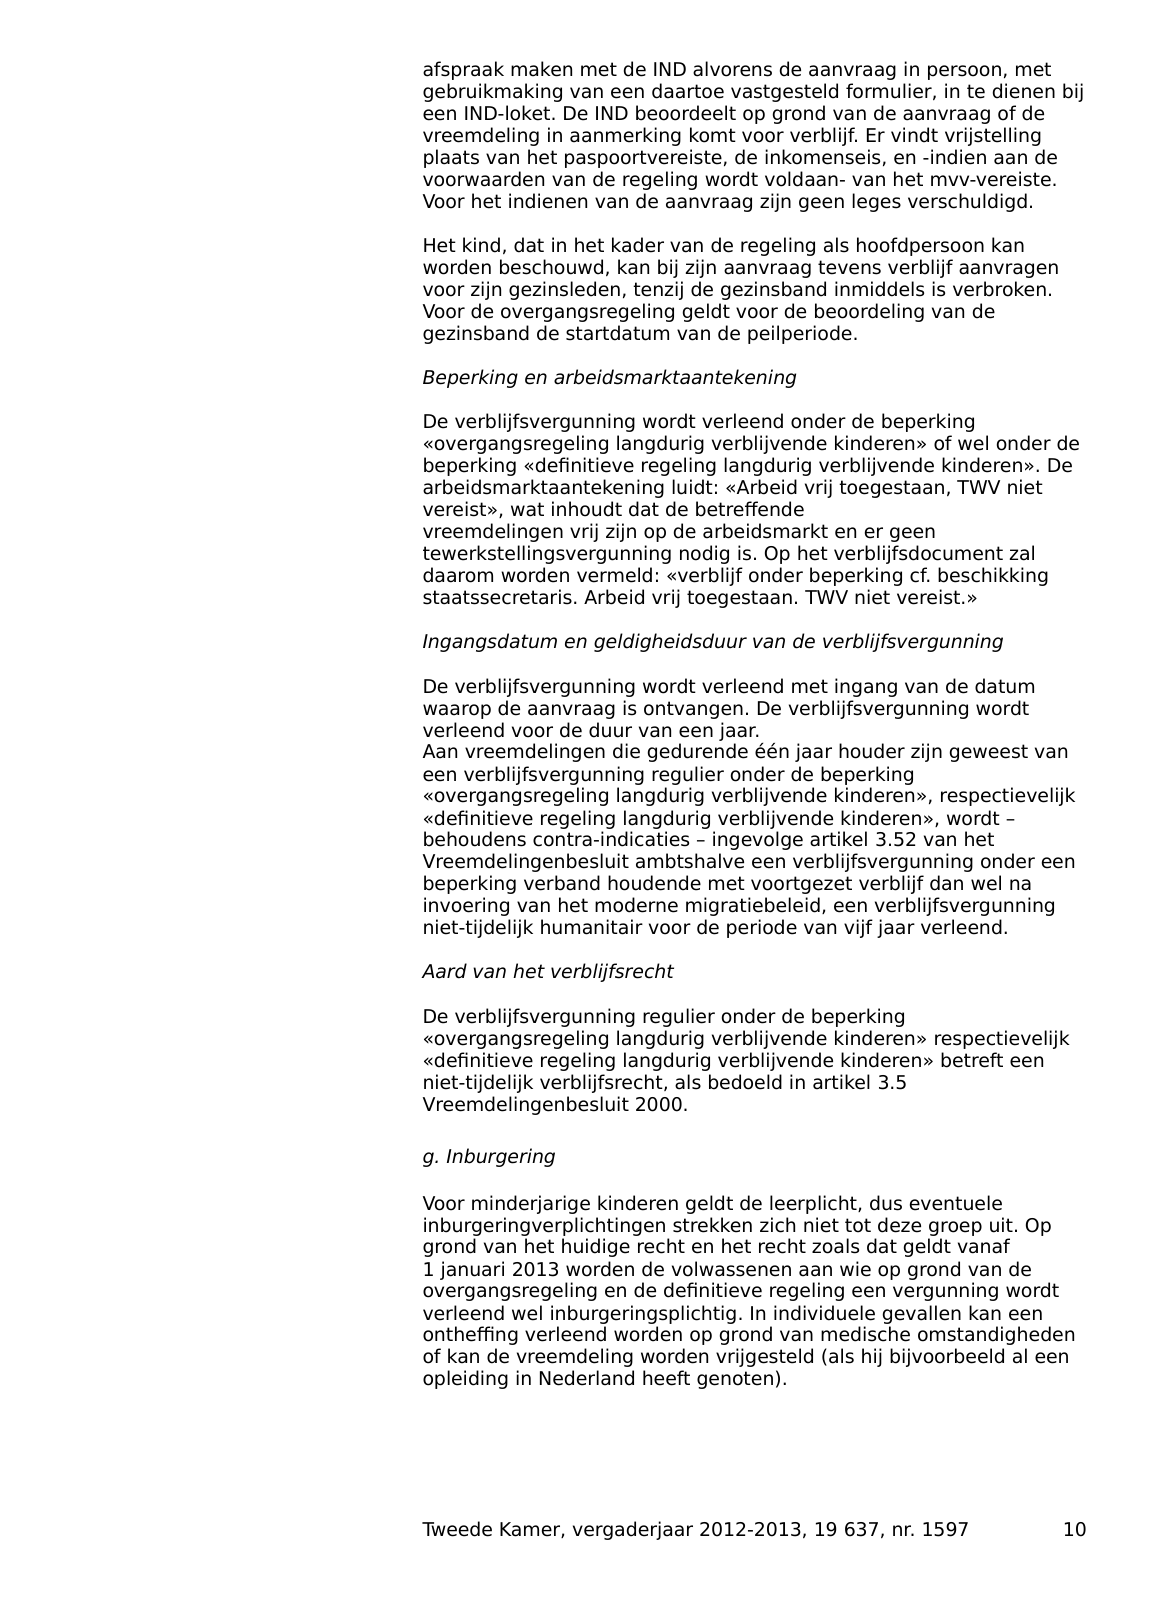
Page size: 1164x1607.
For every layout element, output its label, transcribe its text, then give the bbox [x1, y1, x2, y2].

text afspraak maken met de IND alvorens de aanvraag in persoon, met gebruikmaking van een daartoe vastgesteld formulier, in te dienen bij een IND-loket. De IND beoordeelt op grond van de aanvraag of de vreemdeling in aanmerking komt voor verblijf. Er vindt vrijstelling plaats van het paspoortvereiste, de inkomenseis, en -indien aan de voorwaarden van de regeling wordt voldaan- van het mvv-vereiste. Voor het indienen van de aanvraag zijn geen leges verschuldigd. [422, 59, 1087, 213]
subtitle Aard van het verblijfsrecht [422, 961, 1087, 983]
text De verblijfsvergunning regulier onder de beperking «overgangsregeling langdurig verblijvende kinderen» respectievelijk «definitieve regeling langdurig verblijvende kinderen» betreft een niet-tijdelijk verblijfsrecht, als bedoeld in artikel 3.5 Vreemdelingenbesluit 2000. [422, 1006, 1087, 1116]
subtitle Ingangsdatum en geldigheidsduur van de verblijfsvergunning [422, 631, 1087, 653]
text De verblijfsvergunning wordt verleend onder de beperking «overgangsregeling langdurig verblijvende kinderen» of wel onder de beperking «definitieve regeling langdurig verblijvende kinderen». De arbeidsmarktaantekening luidt: «Arbeid vrij toegestaan, TWV niet vereist», wat inhoudt dat de betreffende [422, 411, 1087, 521]
text Het kind, dat in het kader van de regeling als hoofdpersoon kan worden beschouwd, kan bij zijn aanvraag tevens verblijf aanvragen voor zijn gezinsleden, tenzij de gezinsband inmiddels is verbroken. [422, 235, 1087, 301]
subtitle Beperking en arbeidsmarktaantekening [422, 367, 1087, 389]
text De verblijfsvergunning wordt verleend met ingang van de datum waarop de aanvraag is ontvangen. De verblijfsvergunning wordt verleend voor de duur van een jaar. [422, 676, 1087, 741]
text vreemdelingen vrij zijn op de arbeidsmarkt en er geen tewerkstellingsvergunning nodig is. Op het verblijfsdocument zal daarom worden vermeld: «verblijf onder beperking cf. beschikking staatssecretaris. Arbeid vrij toegestaan. TWV niet vereist.» [422, 521, 1087, 609]
text Voor de overgangsregeling geldt voor de beoordeling van de gezinsband de startdatum van de peilperiode. [422, 301, 1087, 345]
text Aan vreemdelingen die gedurende één jaar houder zijn geweest van een verblijfsvergunning regulier onder de beperking «overgangsregeling langdurig verblijvende kinderen», respectievelijk «definitieve regeling langdurig verblijvende kinderen», wordt – behoudens contra-indicaties – ingevolge artikel 3.52 van het Vreemdelingenbesluit ambtshalve een verblijfsvergunning onder een beperking verband houdende met voortgezet verblijf dan wel na invoering van het moderne migratiebeleid, een verblijfsvergunning niet-tijdelijk humanitair voor de periode van vijf jaar verleend. [422, 741, 1087, 939]
subtitle g. Inburgering [422, 1146, 1087, 1167]
text Voor minderjarige kinderen geldt de leerplicht, dus eventuele inburgeringverplichtingen strekken zich niet tot deze groep uit. Op grond van het huidige recht en het recht zoals dat geldt vanaf 1 januari 2013 worden de volwassenen aan wie op grond van de overgangsregeling en de definitieve regeling een vergunning wordt verleend wel inburgeringsplichtig. In individuele gevallen kan een ontheffing verleend worden op grond van medische omstandigheden of kan de vreemdeling worden vrijgesteld (als hij bijvoorbeeld al een opleiding in Nederland heeft genoten). [422, 1192, 1087, 1390]
